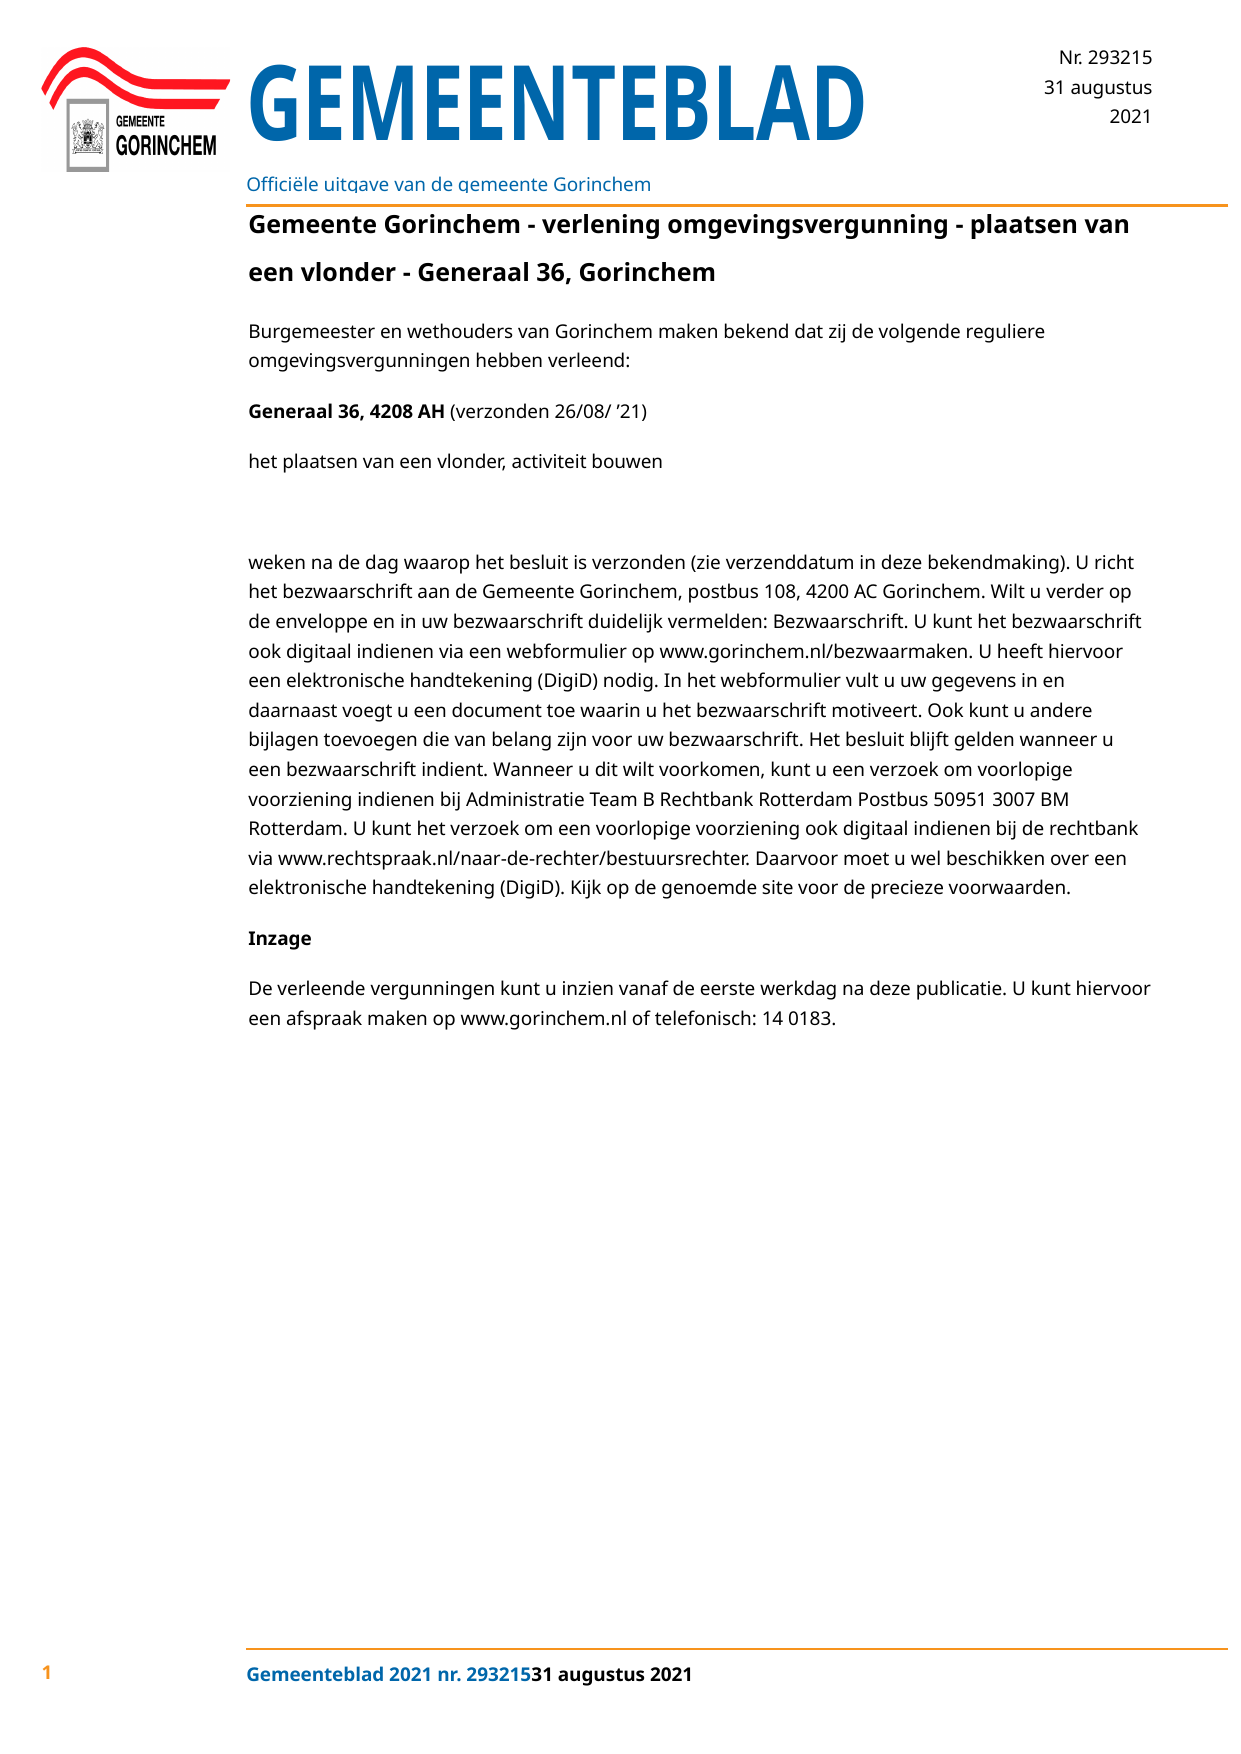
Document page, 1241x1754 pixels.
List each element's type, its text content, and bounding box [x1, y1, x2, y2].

picture [41, 47, 231, 172]
text het plaatsen van een vlonder, activiteit bouwen [248, 448, 1152, 474]
text Gemeente Gorinchem - verlening omgevingsvergunning - plaatsen van een vlonder - Generaal 36, Gorinchem [248, 207, 1152, 288]
text Burgemeester en wethouders van Gorinchem maken bekend dat zij de volgende reguliere omgevingsvergunningen hebben verleend: [248, 318, 1152, 373]
text Inzage [248, 925, 1152, 951]
text weken na de dag waarop het besluit is verzonden (zie verzenddatum in deze bekendmaking). U richt het bezwaarschrift aan de Gemeente Gorinchem, postbus 108, 4200 AC Gorinchem. Wilt u verder op de enveloppe en in uw bezwaarschrift duidelijk vermelden: Bezwaarschrift. U kunt het bezwaarschrift ook digitaal indienen via een webformulier op www.gorinchem.nl/bezwaarmaken. U heeft hiervoor een elektronische handtekening (DigiD) nodig. In het webformulier vult u uw gegevens in en daarnaast voegt u een document toe waarin u het bezwaarschrift motiveert. Ook kunt u andere bijlagen toevoegen die van belang zijn voor uw bezwaarschrift. Het besluit blijft gelden wanneer u een bezwaarschrift indient. Wanneer u dit wilt voorkomen, kunt u een verzoek om voorlopige voorziening indienen bij Administratie Team B Rechtbank Rotterdam Postbus 50951 3007 BM Rotterdam. U kunt het verzoek om een voorlopige voorziening ook digitaal indienen bij de rechtbank via www.rechtspraak.nl/naar-de-rechter/bestuursrechter. Daarvoor moet u wel beschikken over een elektronische handtekening (DigiD). Kijk op de genoemde site voor de precieze voorwaarden. [248, 549, 1152, 900]
text Generaal 36, 4208 AH (verzonden 26/08/ ’21) [248, 398, 1152, 424]
text De verleende vergunningen kunt u inzien vanaf de eerste werkdag na deze publicatie. U kunt hiervoor een afspraak maken op www.gorinchem.nl of telefonisch: 14 0183. [248, 975, 1152, 1031]
